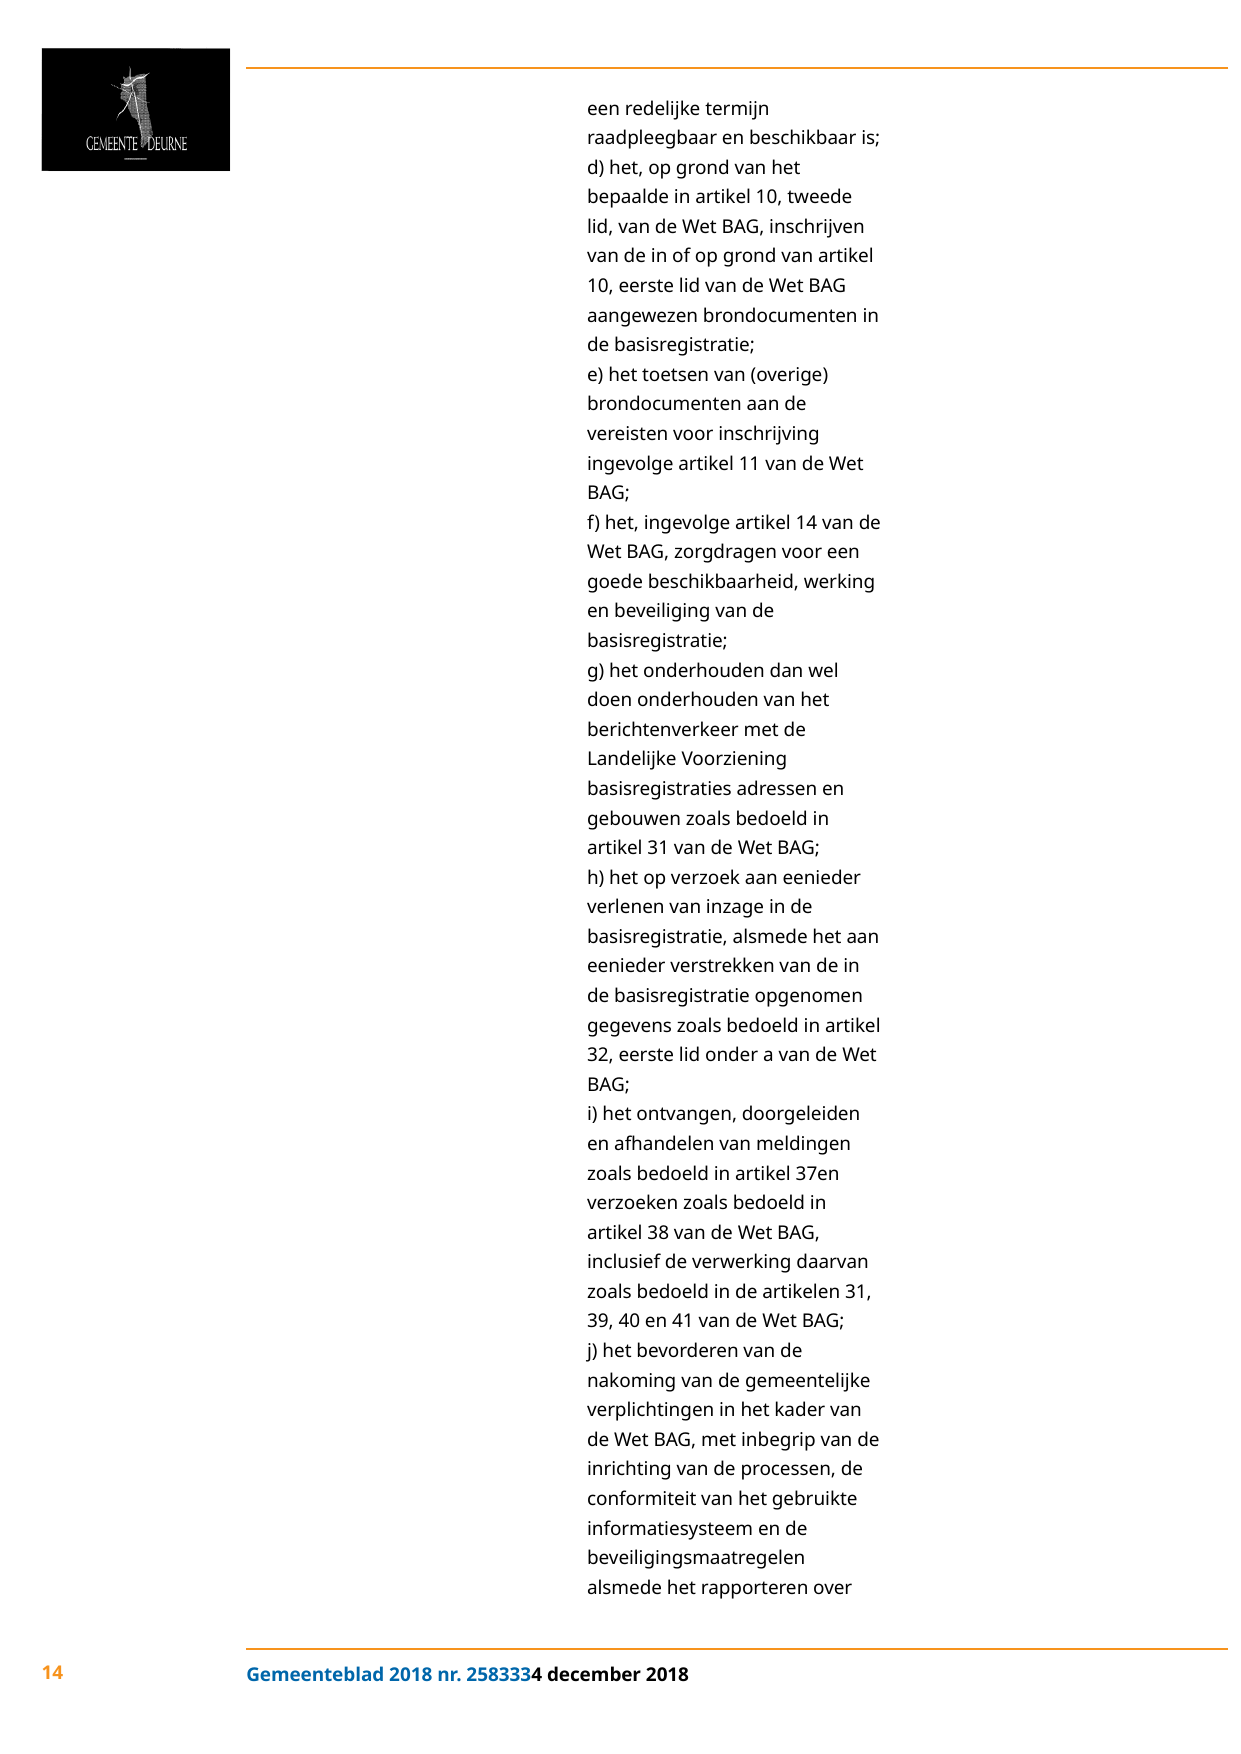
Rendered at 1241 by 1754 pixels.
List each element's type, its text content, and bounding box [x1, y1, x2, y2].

table_cell [248, 95, 338, 1600]
table_cell [338, 95, 486, 1600]
table_cell [973, 95, 1062, 1600]
table_cell [1062, 95, 1152, 1600]
table_cell [486, 95, 587, 1600]
table_cell een redelijke termijn raadpleegbaar en beschikbaar is; d) het, op grond van het bepaalde in artikel 10, tweede lid, van de Wet BAG, inschrijven van de in of op grond van artikel 10, eerste lid van de Wet BAG aangewezen brondocumenten in de basisregistratie; e) het toetsen van (overige) brondocumenten aan de vereisten voor inschrijving ingevolge artikel 11 van de Wet BAG; f) het, ingevolge artikel 14 van de Wet BAG, zorgdragen voor een goede beschikbaarheid, werking en beveiliging van de basisregistratie; g) het onderhouden dan wel doen onderhouden van het berichtenverkeer met de Landelijke Voorziening basisregistraties adressen en gebouwen zoals bedoeld in artikel 31 van de Wet BAG; h) het op verzoek aan eenieder verlenen van inzage in de basisregistratie, alsmede het aan eenieder verstrekken van de in de basisregistratie opgenomen gegevens zoals bedoeld in artikel 32, eerste lid onder a van de Wet BAG; i) het ontvangen, doorgeleiden en afhandelen van meldingen zoals bedoeld in artikel 37en verzoeken zoals bedoeld in artikel 38 van de Wet BAG, inclusief de verwerking daarvan zoals bedoeld in de artikelen 31, 39, 40 en 41 van de Wet BAG; j) het bevorderen van de nakoming van de gemeentelijke verplichtingen in het kader van de Wet BAG, met inbegrip van de inrichting van de processen, de conformiteit van het gebruikte informatiesysteem en de beveiligingsmaatregelen alsmede het rapporteren over [587, 95, 883, 1600]
table_cell [883, 95, 972, 1600]
picture [41, 47, 231, 172]
